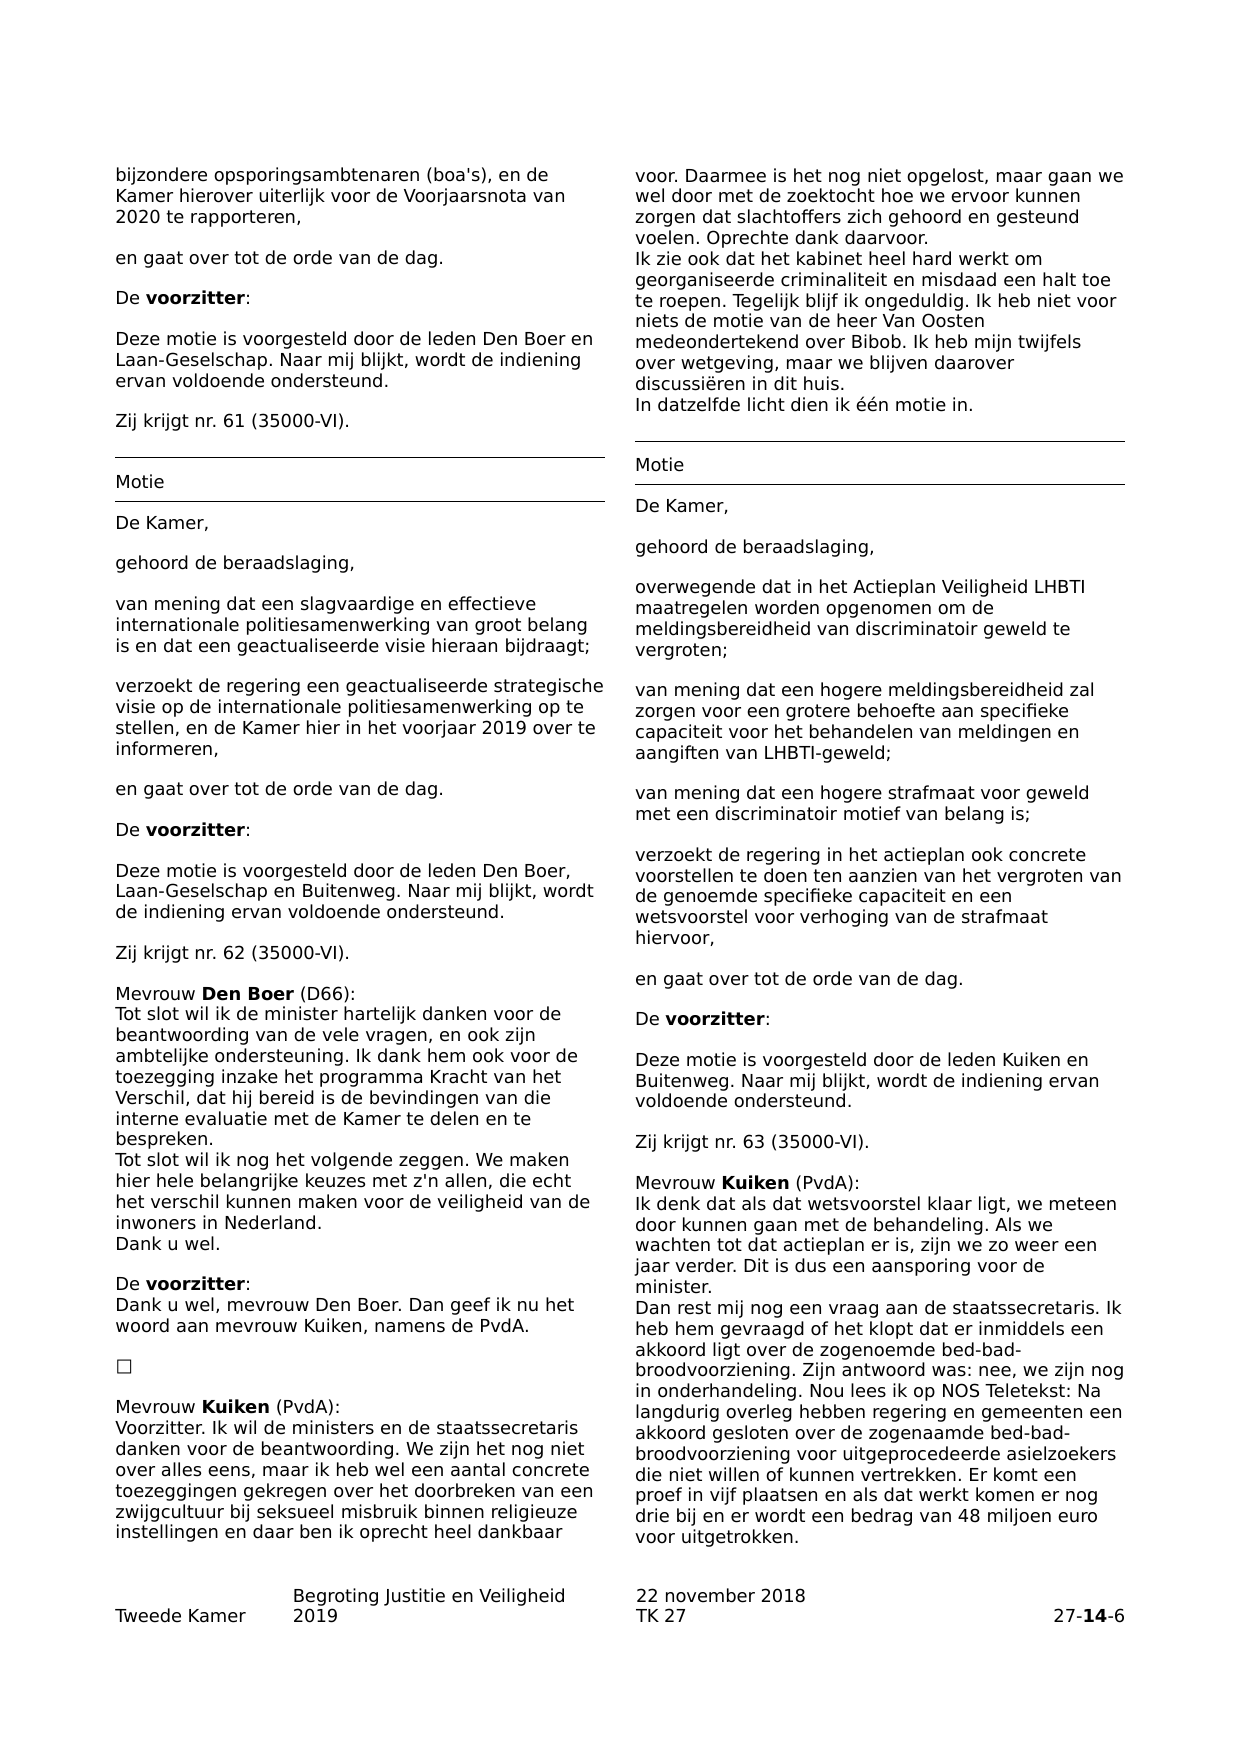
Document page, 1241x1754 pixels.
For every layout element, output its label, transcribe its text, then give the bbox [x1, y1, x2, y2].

text Dank u wel, mevrouw Den Boer. Dan geef ik nu het woord aan mevrouw Kuiken, namens de PvdA. [115, 1295, 605, 1337]
text Mevrouw Kuiken (PvdA): [115, 1397, 605, 1418]
text en gaat over tot de orde van de dag. [635, 968, 1125, 989]
text Zij krijgt nr. 61 (35000-VI). [115, 411, 605, 432]
text en gaat over tot de orde van de dag. [115, 247, 605, 268]
text Ik denk dat als dat wetsvoorstel klaar ligt, we meteen door kunnen gaan met de behandeling. Als we wachten tot dat actieplan er is, zijn we zo weer een jaar verder. Dit is dus een aansporing voor de minister. [635, 1193, 1125, 1298]
text Ik zie ook dat het kabinet heel hard werkt om georganiseerde criminaliteit en misdaad een halt toe te roepen. Tegelijk blijf ik ongeduldig. Ik heb niet voor niets de motie van de heer Van Oosten medeondertekend over Bibob. Ik heb mijn twijfels over wetgeving, maar we blijven daarover discussiëren in dit huis. [635, 249, 1125, 394]
text van mening dat een hogere strafmaat voor geweld met een discriminatoir motief van belang is; [635, 783, 1125, 825]
text In datzelfde licht dien ik één motie in. [635, 394, 1125, 415]
text De voorzitter: [115, 288, 605, 309]
text Dan rest mij nog een vraag aan de staatssecretaris. Ik heb hem gevraagd of het klopt dat er inmiddels een akkoord ligt over de zogenoemde bed-bad-broodvoorziening. Zijn antwoord was: nee, we zijn nog in onderhandeling. Nou lees ik op NOS Teletekst: Na langdurig overleg hebben regering en gemeenten een akkoord gesloten over de zogenaamde bed-bad-broodvoorziening voor uitgeprocedeerde asielzoekers die niet willen of kunnen vertrekken. Er komt een proef in vijf plaatsen en als dat werkt komen er nog drie bij en er wordt een bedrag van 48 miljoen euro voor uitgetrokken. [635, 1298, 1125, 1548]
text De voorzitter: [635, 1009, 1125, 1030]
text Zij krijgt nr. 63 (35000-VI). [635, 1132, 1125, 1153]
text Deze motie is voorgesteld door de leden Den Boer en Laan-Geselschap. Naar mij blijkt, wordt de indiening ervan voldoende ondersteund. [115, 329, 605, 391]
text Mevrouw Kuiken (PvdA): [635, 1173, 1125, 1193]
text Motie [115, 472, 605, 492]
text verzoekt de regering in het actieplan ook concrete voorstellen te doen ten aanzien van het vergroten van de genoemde specifieke capaciteit en een wetsvoorstel voor verhoging van de strafmaat hiervoor, [635, 845, 1125, 948]
text bijzondere opsporingsambtenaren (boa's), en de Kamer hierover uiterlijk voor de Voorjaarsnota van 2020 te rapporteren, [115, 165, 605, 227]
text van mening dat een hogere meldingsbereidheid zal zorgen voor een grotere behoefte aan specifieke capaciteit voor het behandelen van meldingen en aangiften van LHBTI-geweld; [635, 680, 1125, 763]
text De voorzitter: [115, 1274, 605, 1295]
text Tot slot wil ik de minister hartelijk danken voor de beantwoording van de vele vragen, en ook zijn ambtelijke ondersteuning. Ik dank hem ook voor de toezegging inzake het programma Kracht van het Verschil, dat hij bereid is de bevindingen van die interne evaluatie met de Kamer te delen en te bespreken. [115, 1004, 605, 1150]
text De Kamer, [635, 496, 1125, 517]
text Deze motie is voorgesteld door de leden Den Boer, Laan-Geselschap en Buitenweg. Naar mij blijkt, wordt de indiening ervan voldoende ondersteund. [115, 861, 605, 923]
text ⬜ [115, 1357, 605, 1377]
text gehoord de beraadslaging, [115, 553, 605, 574]
text Deze motie is voorgesteld door de leden Kuiken en Buitenweg. Naar mij blijkt, wordt de indiening ervan voldoende ondersteund. [635, 1050, 1125, 1112]
text De Kamer, [115, 512, 605, 533]
text en gaat over tot de orde van de dag. [115, 779, 605, 800]
text verzoekt de regering een geactualiseerde strategische visie op de internationale politiesamenwerking op te stellen, en de Kamer hier in het voorjaar 2019 over te informeren, [115, 676, 605, 759]
text Voorzitter. Ik wil de ministers en de staatssecretaris danken voor de beantwoording. We zijn het nog niet over alles eens, maar ik heb wel een aantal concrete toezeggingen gekregen over het doorbreken van een zwijgcultuur bij seksueel misbruik binnen religieuze instellingen en daar ben ik oprecht heel dankbaar [115, 1418, 605, 1543]
text gehoord de beraadslaging, [635, 537, 1125, 557]
text van mening dat een slagvaardige en effectieve internationale politiesamenwerking van groot belang is en dat een geactualiseerde visie hieraan bijdraagt; [115, 594, 605, 656]
text overwegende dat in het Actieplan Veiligheid LHBTI maatregelen worden opgenomen om de meldingsbereidheid van discriminatoir geweld te vergroten; [635, 577, 1125, 660]
text voor. Daarmee is het nog niet opgelost, maar gaan we wel door met de zoektocht hoe we ervoor kunnen zorgen dat slachtoffers zich gehoord en gesteund voelen. Oprechte dank daarvoor. [635, 165, 1125, 249]
text Motie [635, 455, 1125, 476]
text Zij krijgt nr. 62 (35000-VI). [115, 943, 605, 963]
text Tot slot wil ik nog het volgende zeggen. We maken hier hele belangrijke keuzes met z'n allen, die echt het verschil kunnen maken voor de veiligheid van de inwoners in Nederland. [115, 1150, 605, 1233]
text Mevrouw Den Boer (D66): [115, 983, 605, 1004]
text De voorzitter: [115, 820, 605, 841]
text Dank u wel. [115, 1233, 605, 1254]
